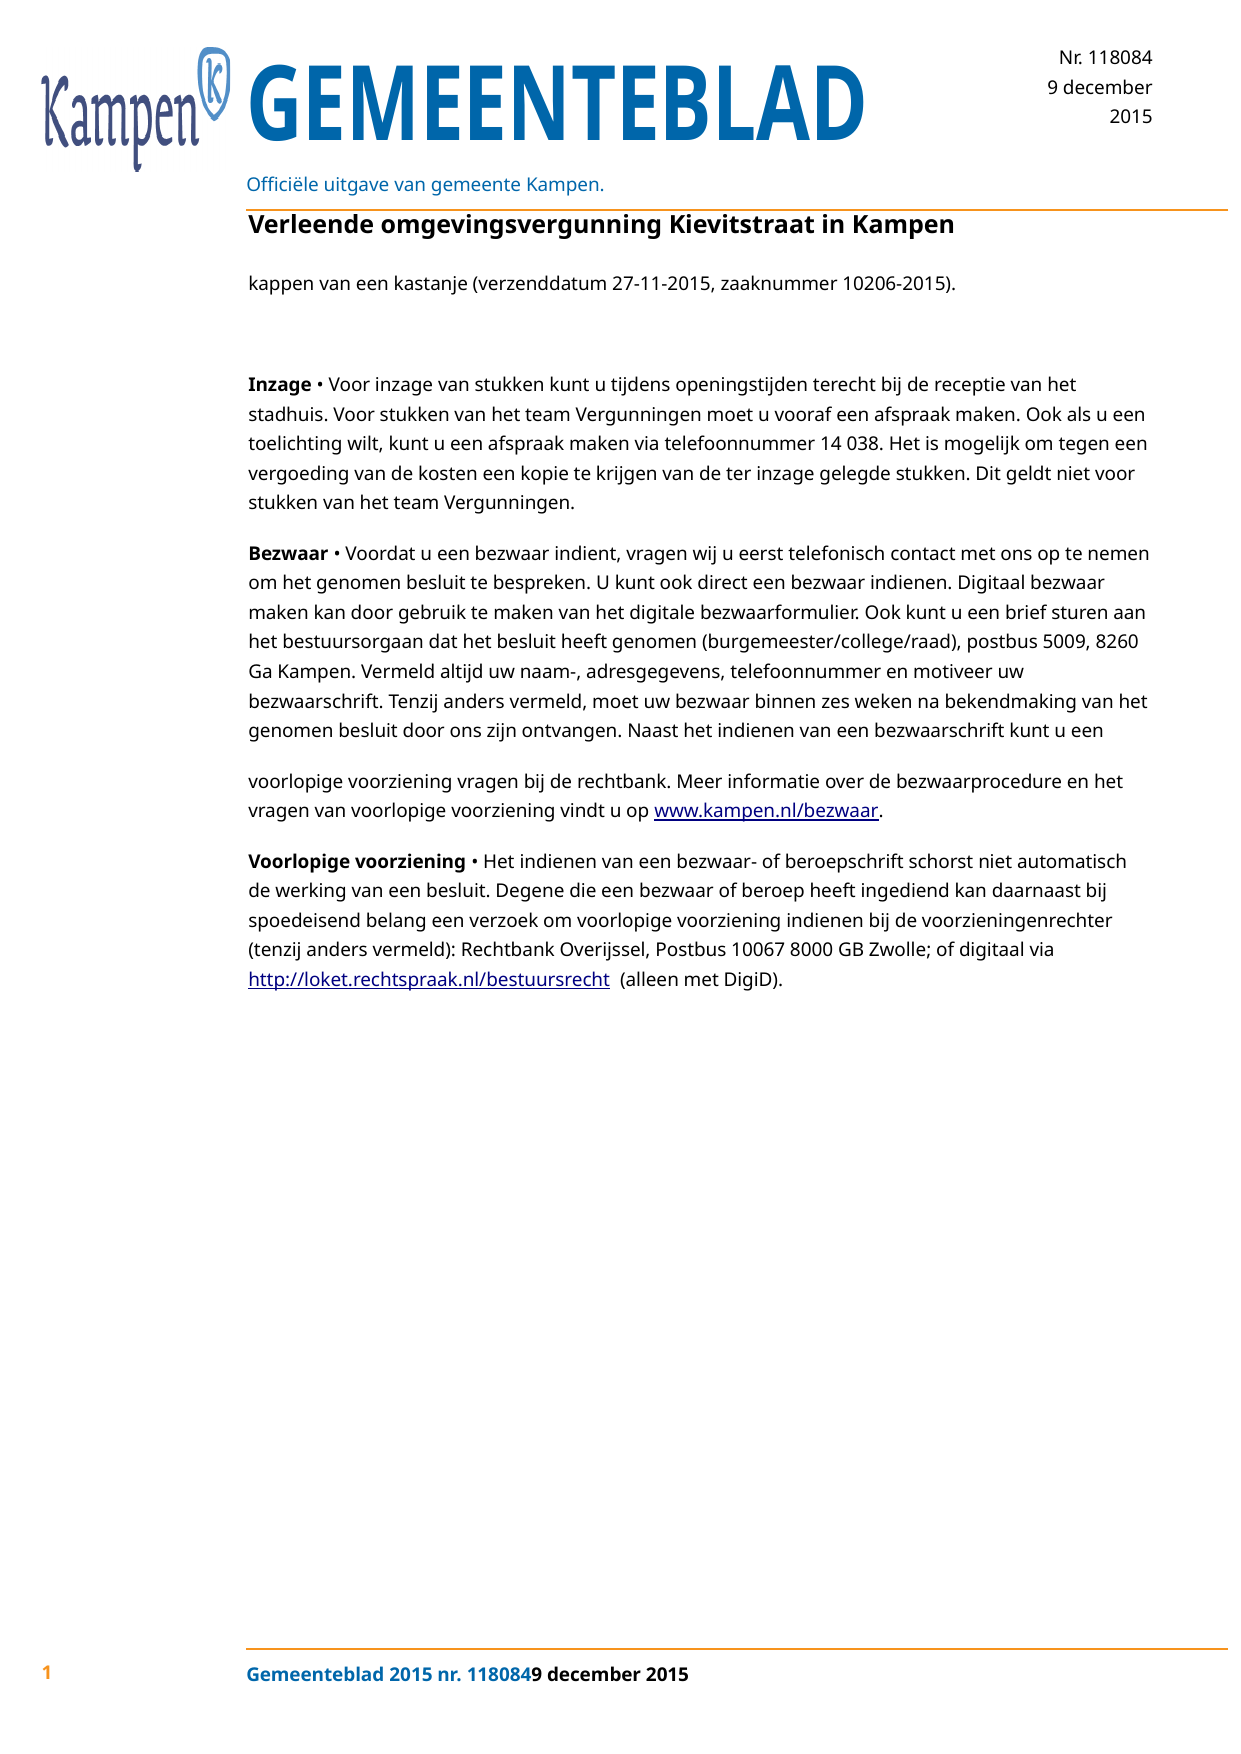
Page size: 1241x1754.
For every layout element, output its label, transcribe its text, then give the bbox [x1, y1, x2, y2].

text Inzage • Voor inzage van stukken kunt u tijdens openingstijden terecht bij de receptie van het stadhuis. Voor stukken van het team Vergunningen moet u vooraf een afspraak maken. Ook als u een toelichting wilt, kunt u een afspraak maken via telefoonnummer 14 038. Het is mogelijk om tegen een vergoeding van de kosten een kopie te krijgen van de ter inzage gelegde stukken. Dit geldt niet voor stukken van het team Vergunningen. [248, 371, 1152, 515]
text kappen van een kastanje (verzenddatum 27-11-2015, zaaknummer 10206-2015). [248, 270, 1152, 296]
text Bezwaar • Voordat u een bezwaar indient, vragen wij u eerst telefonisch contact met ons op te nemen om het genomen besluit te bespreken. U kunt ook direct een bezwaar indienen. Digitaal bezwaar maken kan door gebruik te maken van het digitale bezwaarformulier. Ook kunt u een brief sturen aan het bestuursorgaan dat het besluit heeft genomen (burgemeester/college/raad), postbus 5009, 8260 Ga Kampen. Vermeld altijd uw naam-, adresgegevens, telefoonnummer en motiveer uw bezwaarschrift. Tenzij anders vermeld, moet uw bezwaar binnen zes weken na bekendmaking van het genomen besluit door ons zijn ontvangen. Naast het indienen van een bezwaarschrift kunt u een [248, 540, 1152, 743]
picture [41, 47, 231, 172]
text voorlopige voorziening vragen bij de rechtbank. Meer informatie over de bezwaarprocedure en het vragen van voorlopige voorziening vindt u op www.kampen.nl/bezwaar. [248, 768, 1152, 823]
text Voorlopige voorziening • Het indienen van een bezwaar- of beroepschrift schorst niet automatisch de werking van een besluit. Degene die een bezwaar of beroep heeft ingediend kan daarnaast bij spoedeisend belang een verzoek om voorlopige voorziening indienen bij de voorzieningenrechter (tenzij anders vermeld): Rechtbank Overijssel, Postbus 10067 8000 GB Zwolle; of digitaal via http://loket.rechtspraak.nl/bestuursrecht (alleen met DigiD). [248, 848, 1152, 992]
text Verleende omgevingsvergunning Kievitstraat in Kampen [248, 211, 1152, 241]
